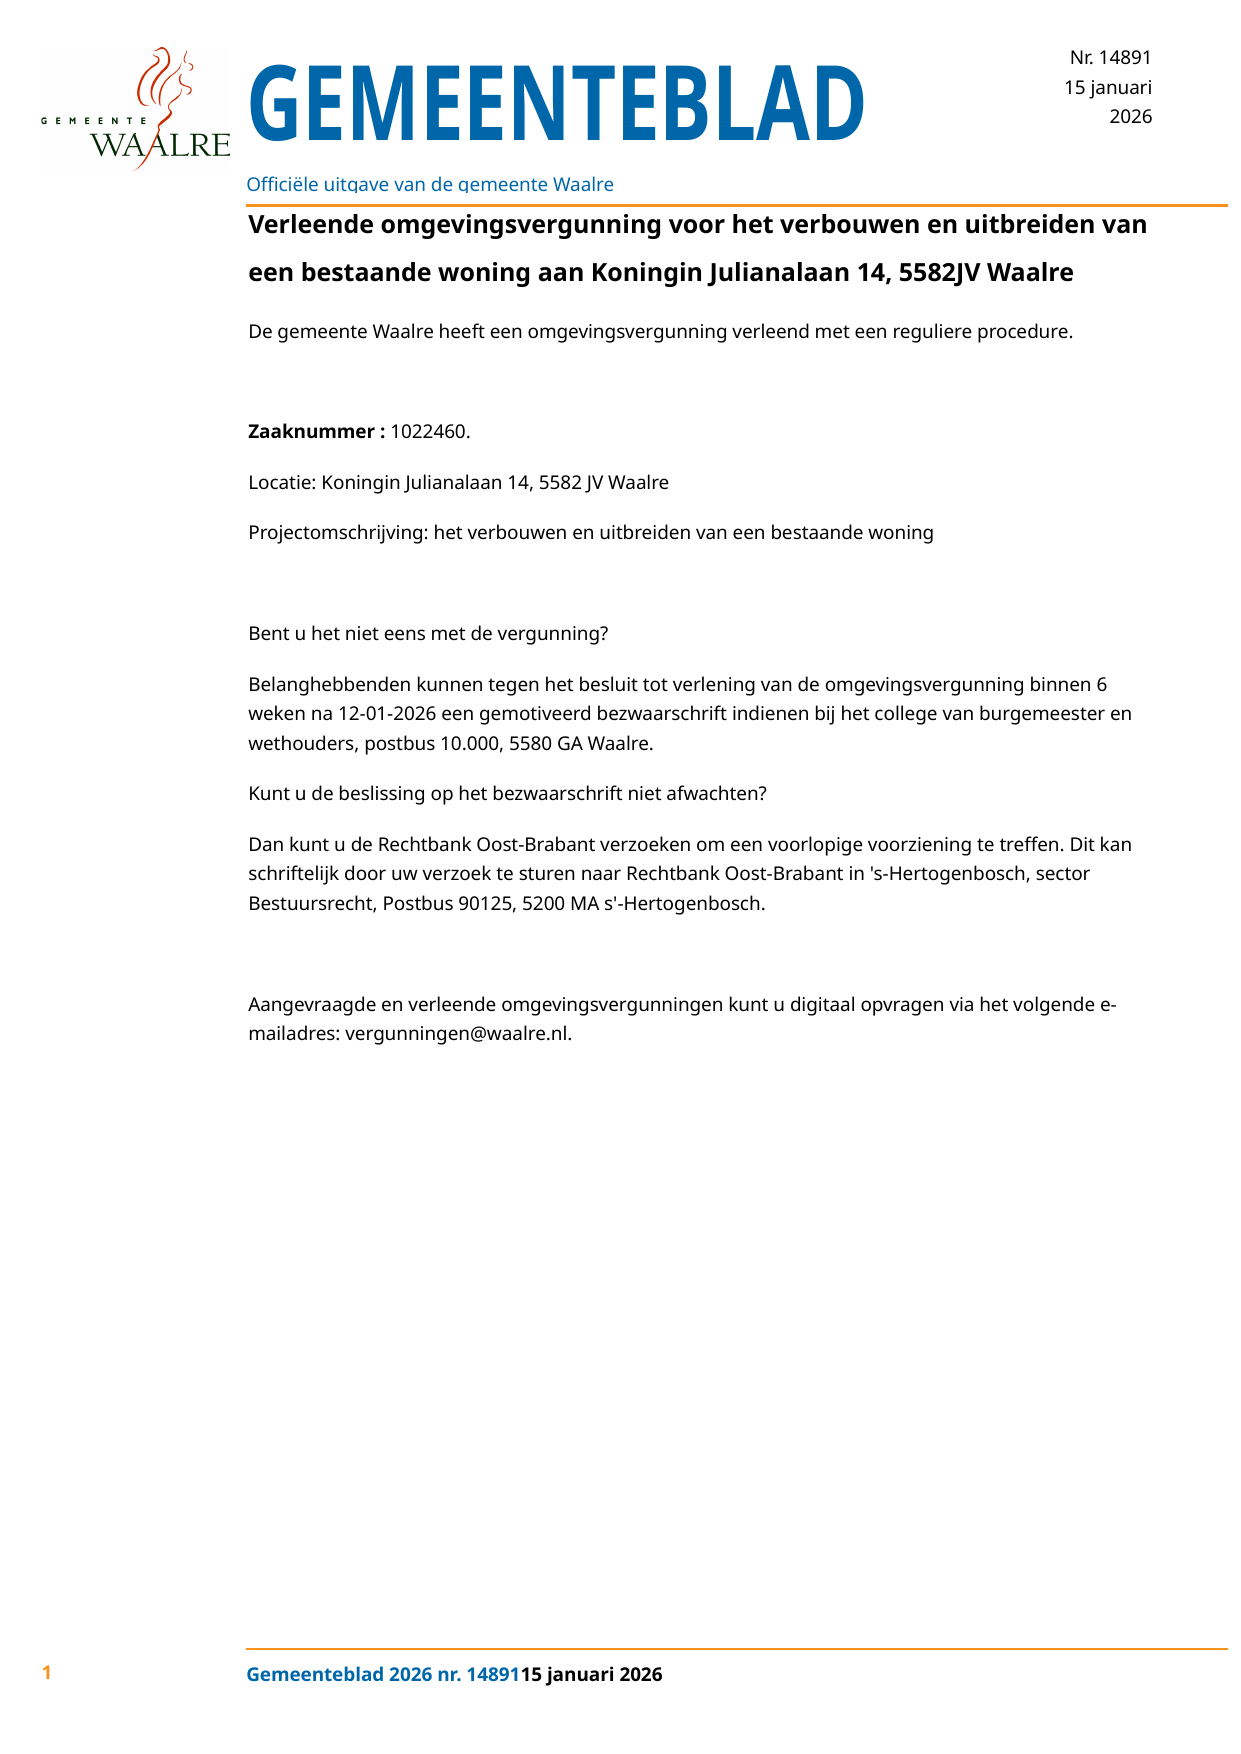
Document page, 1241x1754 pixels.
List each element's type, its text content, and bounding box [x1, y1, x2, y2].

text Projectomschrijving: het verbouwen en uitbreiden van een bestaande woning [248, 519, 1152, 545]
text Locatie: Koningin Julianalaan 14, 5582 JV Waalre [248, 469, 1152, 495]
text Dan kunt u de Rechtbank Oost-Brabant verzoeken om een voorlopige voorziening te treffen. Dit kan schriftelijk door uw verzoek te sturen naar Rechtbank Oost-Brabant in 's-Hertogenbosch, sector Bestuursrecht, Postbus 90125, 5200 MA s'-Hertogenbosch. [248, 831, 1152, 916]
text Zaaknummer : 1022460. [248, 419, 1152, 444]
text Aangevraagde en verleende omgevingsvergunningen kunt u digitaal opvragen via het volgende e-mailadres: vergunningen@waalre.nl. [248, 991, 1152, 1046]
text Kunt u de beslissing op het bezwaarschrift niet afwachten? [248, 780, 1152, 806]
text Bent u het niet eens met de vergunning? [248, 620, 1152, 646]
text De gemeente Waalre heeft een omgevingsvergunning verleend met een reguliere procedure. [248, 318, 1152, 344]
text Verleende omgevingsvergunning voor het verbouwen en uitbreiden van een bestaande woning aan Koningin Julianalaan 14, 5582JV Waalre [248, 207, 1152, 288]
picture [41, 47, 231, 172]
text Belanghebbenden kunnen tegen het besluit tot verlening van de omgevingsvergunning binnen 6 weken na 12-01-2026 een gemotiveerd bezwaarschrift indienen bij het college van burgemeester en wethouders, postbus 10.000, 5580 GA Waalre. [248, 671, 1152, 756]
